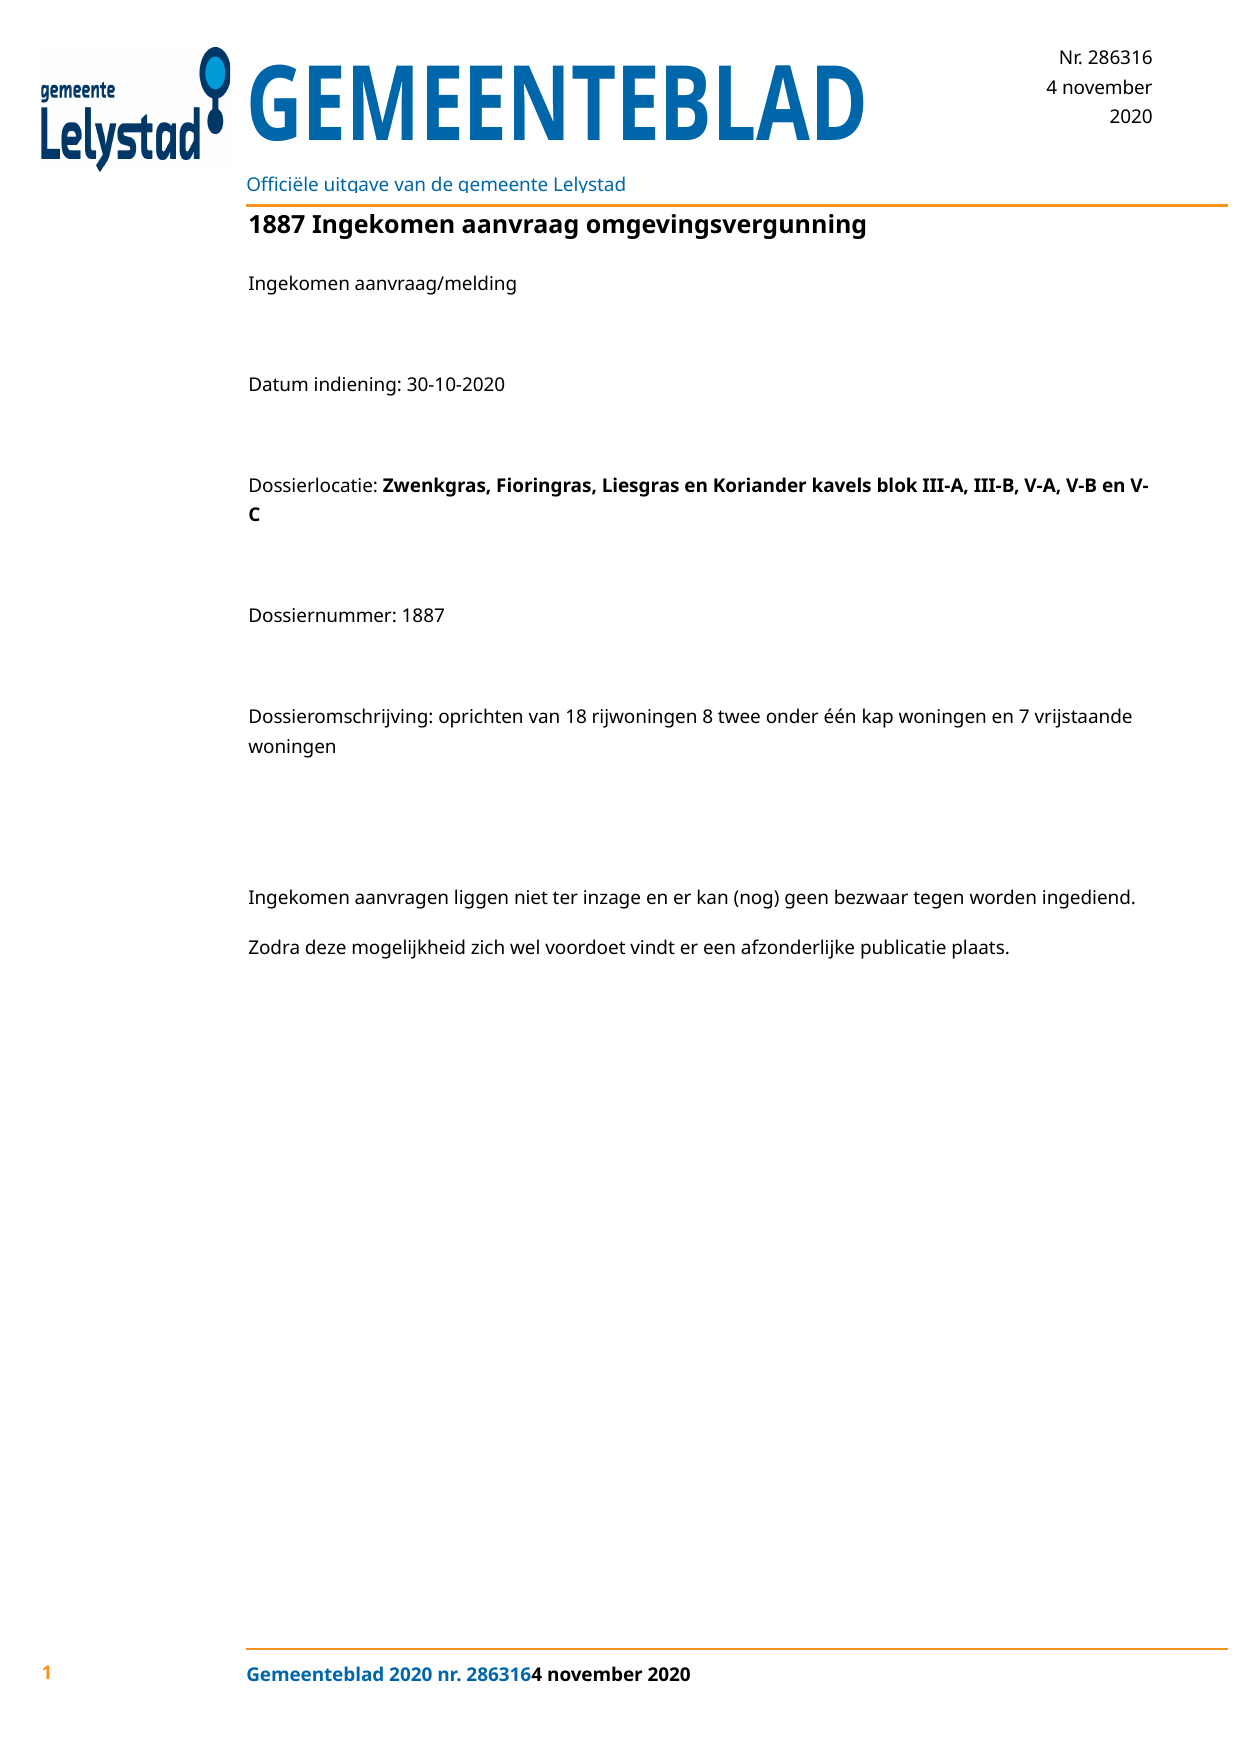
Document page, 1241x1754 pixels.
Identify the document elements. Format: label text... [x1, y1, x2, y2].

text Ingekomen aanvragen liggen niet ter inzage en er kan (nog) geen bezwaar tegen worden ingediend. [248, 884, 1152, 910]
text Dossiernummer: 1887 [248, 602, 1152, 628]
text Dossierlocatie: Zwenkgras, Fioringras, Liesgras en Koriander kavels blok III-A, III-B, V-A, V-B en V-C [248, 472, 1152, 527]
text Datum indiening: 30-10-2020 [248, 371, 1152, 397]
text Dossieromschrijving: oprichten van 18 rijwoningen 8 twee onder één kap woningen en 7 vrijstaande woningen [248, 703, 1152, 758]
picture [41, 47, 231, 172]
text Ingekomen aanvraag/melding [248, 270, 1152, 296]
text 1887 Ingekomen aanvraag omgevingsvergunning [248, 207, 1152, 241]
text Zodra deze mogelijkheid zich wel voordoet vindt er een afzonderlijke publicatie plaats. [248, 934, 1152, 960]
